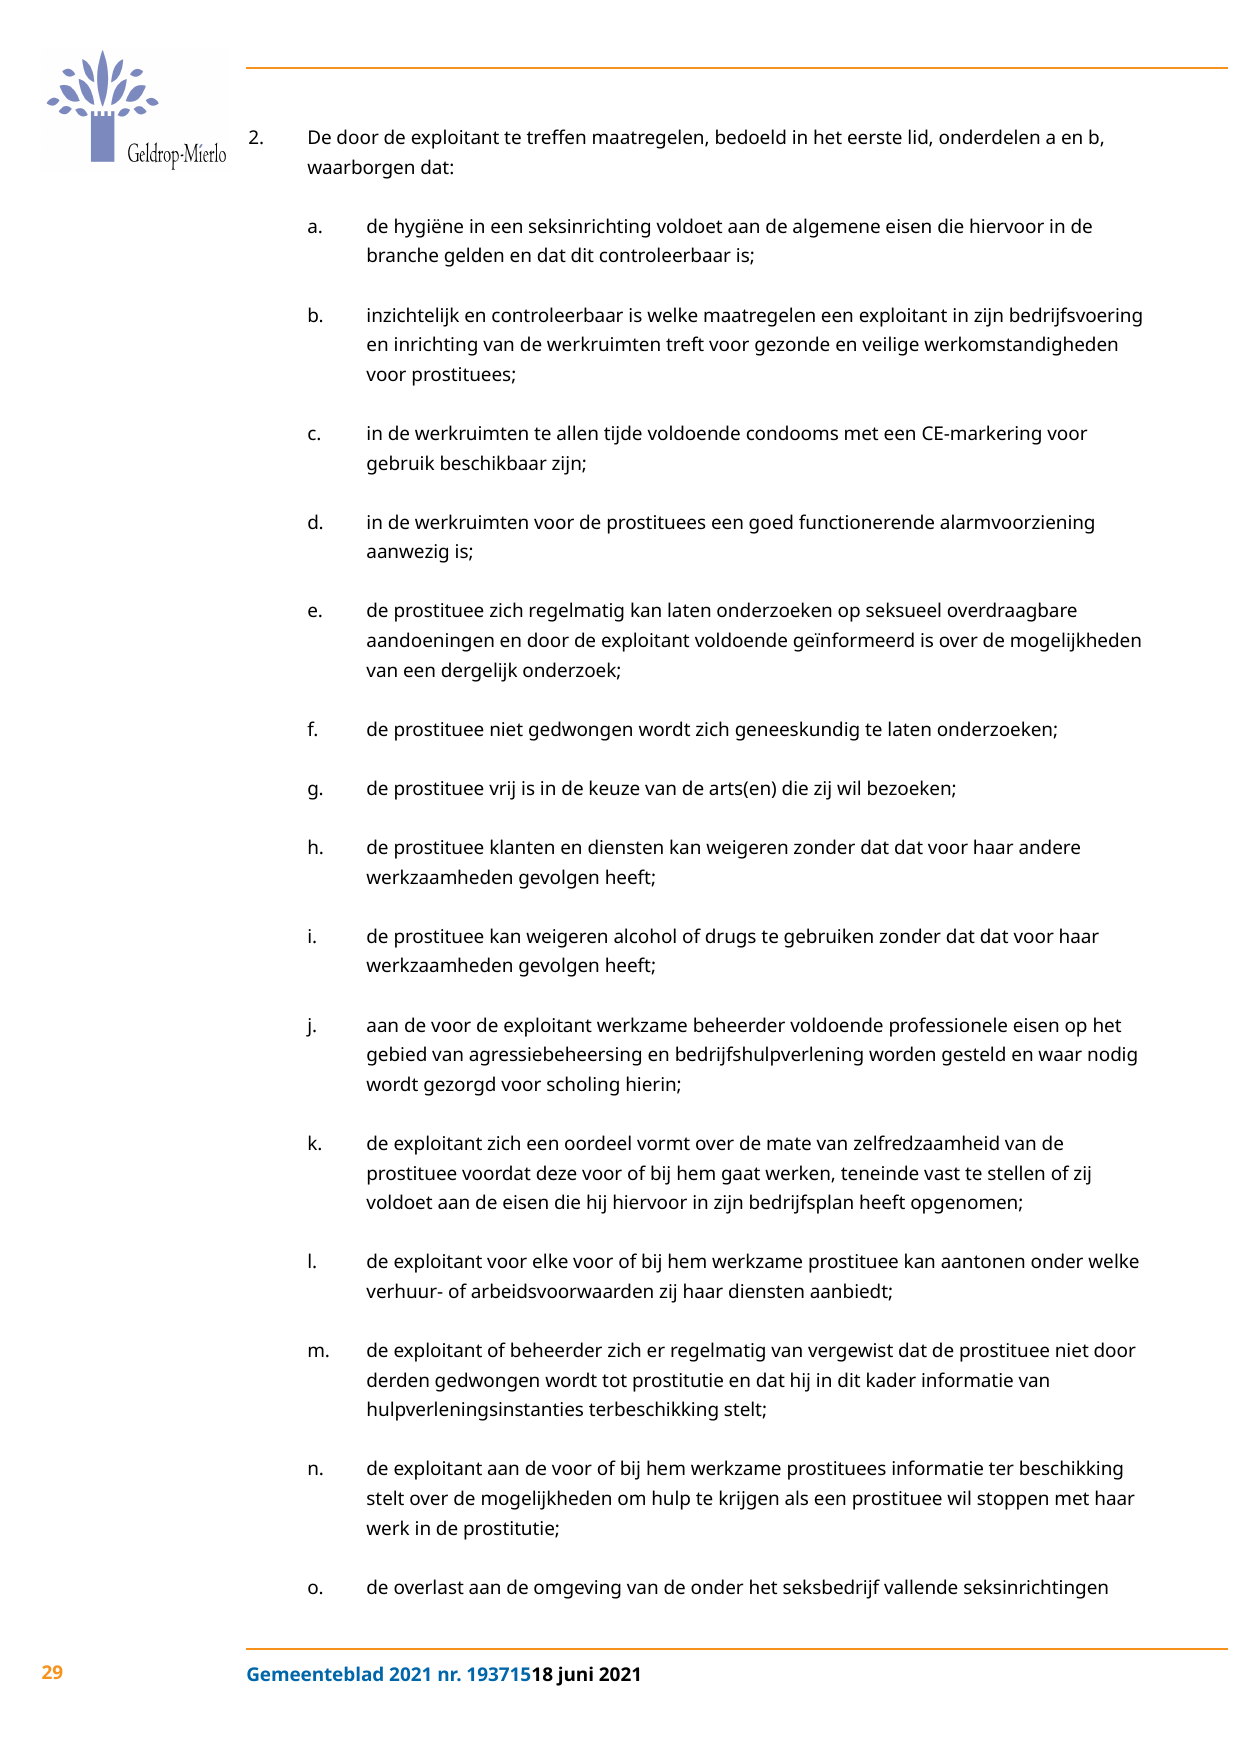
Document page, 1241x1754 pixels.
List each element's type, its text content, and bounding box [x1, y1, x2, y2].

list inzichtelijk en controleerbaar is welke maatregelen een exploitant in zijn bedrijfsvoering en inrichting van de werkruimten treft voor gezonde en veilige werkomstandigheden voor prostituees; [307, 302, 1152, 387]
list de hygiëne in een seksinrichting voldoet aan de algemene eisen die hiervoor in de branche gelden en dat dit controleerbaar is; [307, 213, 1152, 268]
list de exploitant zich een oordeel vormt over de mate van zelfredzaamheid van de prostituee voordat deze voor of bij hem gaat werken, teneinde vast te stellen of zij voldoet aan de eisen die hij hiervoor in zijn bedrijfsplan heeft opgenomen; [307, 1130, 1152, 1215]
list de overlast aan de omgeving van de onder het seksbedrijf vallende seksinrichtingen [307, 1574, 1152, 1600]
list de exploitant of beheerder zich er regelmatig van vergewist dat de prostituee niet door derden gedwongen wordt tot prostitutie en dat hij in dit kader informatie van hulpverleningsinstanties terbeschikking stelt; [307, 1337, 1152, 1422]
list aan de voor de exploitant werkzame beheerder voldoende professionele eisen op het gebied van agressiebeheersing en bedrijfshulpverlening worden gesteld en waar nodig wordt gezorgd voor scholing hierin; [307, 1012, 1152, 1097]
list in de werkruimten te allen tijde voldoende condooms met een CE-markering voor gebruik beschikbaar zijn; [307, 420, 1152, 476]
list de prostituee vrij is in de keuze van de arts(en) die zij wil bezoeken; [307, 775, 1152, 801]
list de exploitant aan de voor of bij hem werkzame prostituees informatie ter beschikking stelt over de mogelijkheden om hulp te krijgen als een prostituee wil stoppen met haar werk in de prostitutie; [307, 1456, 1152, 1541]
list de prostituee niet gedwongen wordt zich geneeskundig te laten onderzoeken; [307, 716, 1152, 742]
list in de werkruimten voor de prostituees een goed functionerende alarmvoorziening aanwezig is; [307, 509, 1152, 564]
list de prostituee zich regelmatig kan laten onderzoeken op seksueel overdraagbare aandoeningen en door de exploitant voldoende geïnformeerd is over de mogelijkheden van een dergelijk onderzoek; [307, 598, 1152, 683]
picture [41, 47, 231, 172]
list De door de exploitant te treffen maatregelen, bedoeld in het eerste lid, onderdelen a en b, waarborgen dat: [248, 124, 1152, 180]
list de prostituee klanten en diensten kan weigeren zonder dat dat voor haar andere werkzaamheden gevolgen heeft; [307, 834, 1152, 890]
list de prostituee kan weigeren alcohol of drugs te gebruiken zonder dat dat voor haar werkzaamheden gevolgen heeft; [307, 923, 1152, 978]
list de exploitant voor elke voor of bij hem werkzame prostituee kan aantonen onder welke verhuur- of arbeidsvoorwaarden zij haar diensten aanbiedt; [307, 1248, 1152, 1304]
